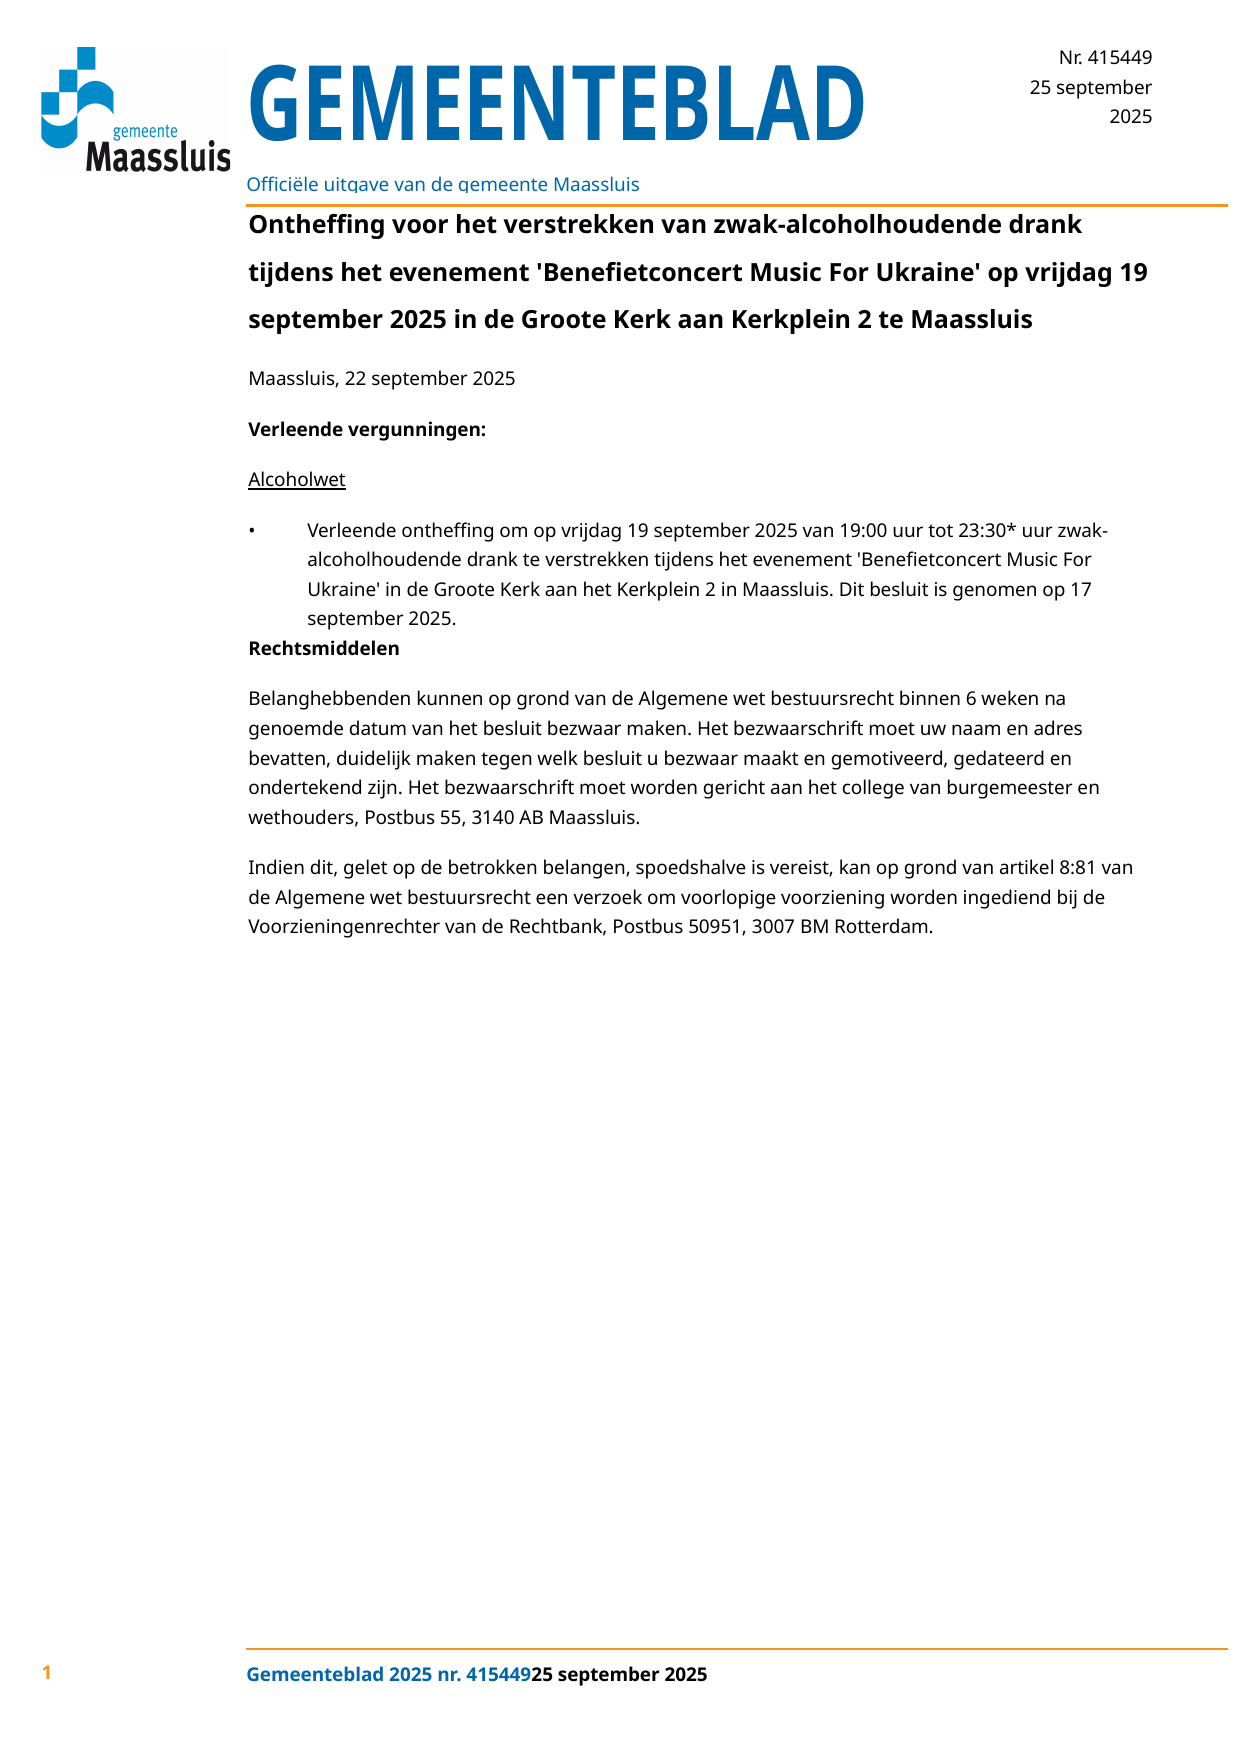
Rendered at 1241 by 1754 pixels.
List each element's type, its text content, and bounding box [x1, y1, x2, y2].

picture [41, 47, 231, 172]
text Verleende vergunningen: [248, 416, 1152, 442]
text Rechtsmiddelen [248, 635, 1152, 661]
text Maassluis, 22 september 2025 [248, 366, 1152, 391]
picture [41, 47, 77, 92]
text Alcoholwet [248, 466, 1152, 492]
text Ontheffing voor het verstrekken van zwak-alcoholhoudende drank tijdens het evenement 'Benefietconcert Music For Ukraine' op vrijdag 19 september 2025 in de Groote Kerk aan Kerkplein 2 te Maassluis [248, 207, 1152, 336]
text Belanghebbenden kunnen op grond van de Algemene wet bestuursrecht binnen 6 weken na genoemde datum van het besluit bezwaar maken. Het bezwaarschrift moet uw naam en adres bevatten, duidelijk maken tegen welk besluit u bezwaar maakt en gemotiveerd, gedateerd en ondertekend zijn. Het bezwaarschrift moet worden gericht aan het college van burgemeester en wethouders, Postbus 55, 3140 AB Maassluis. [248, 686, 1152, 829]
text Indien dit, gelet op de betrokken belangen, spoedshalve is vereist, kan op grond van artikel 8:81 van de Algemene wet bestuursrecht een verzoek om voorlopige voorziening worden ingediend bij de Voorzieningenrechter van de Rechtbank, Postbus 50951, 3007 BM Rotterdam. [248, 854, 1152, 939]
list Verleende ontheffing om op vrijdag 19 september 2025 van 19:00 uur tot 23:30* uur zwak-alcoholhoudende drank te verstrekken tijdens het evenement 'Benefietconcert Music For Ukraine' in de Groote Kerk aan het Kerkplein 2 in Maassluis. Dit besluit is genomen op 17 september 2025. [248, 517, 1152, 631]
